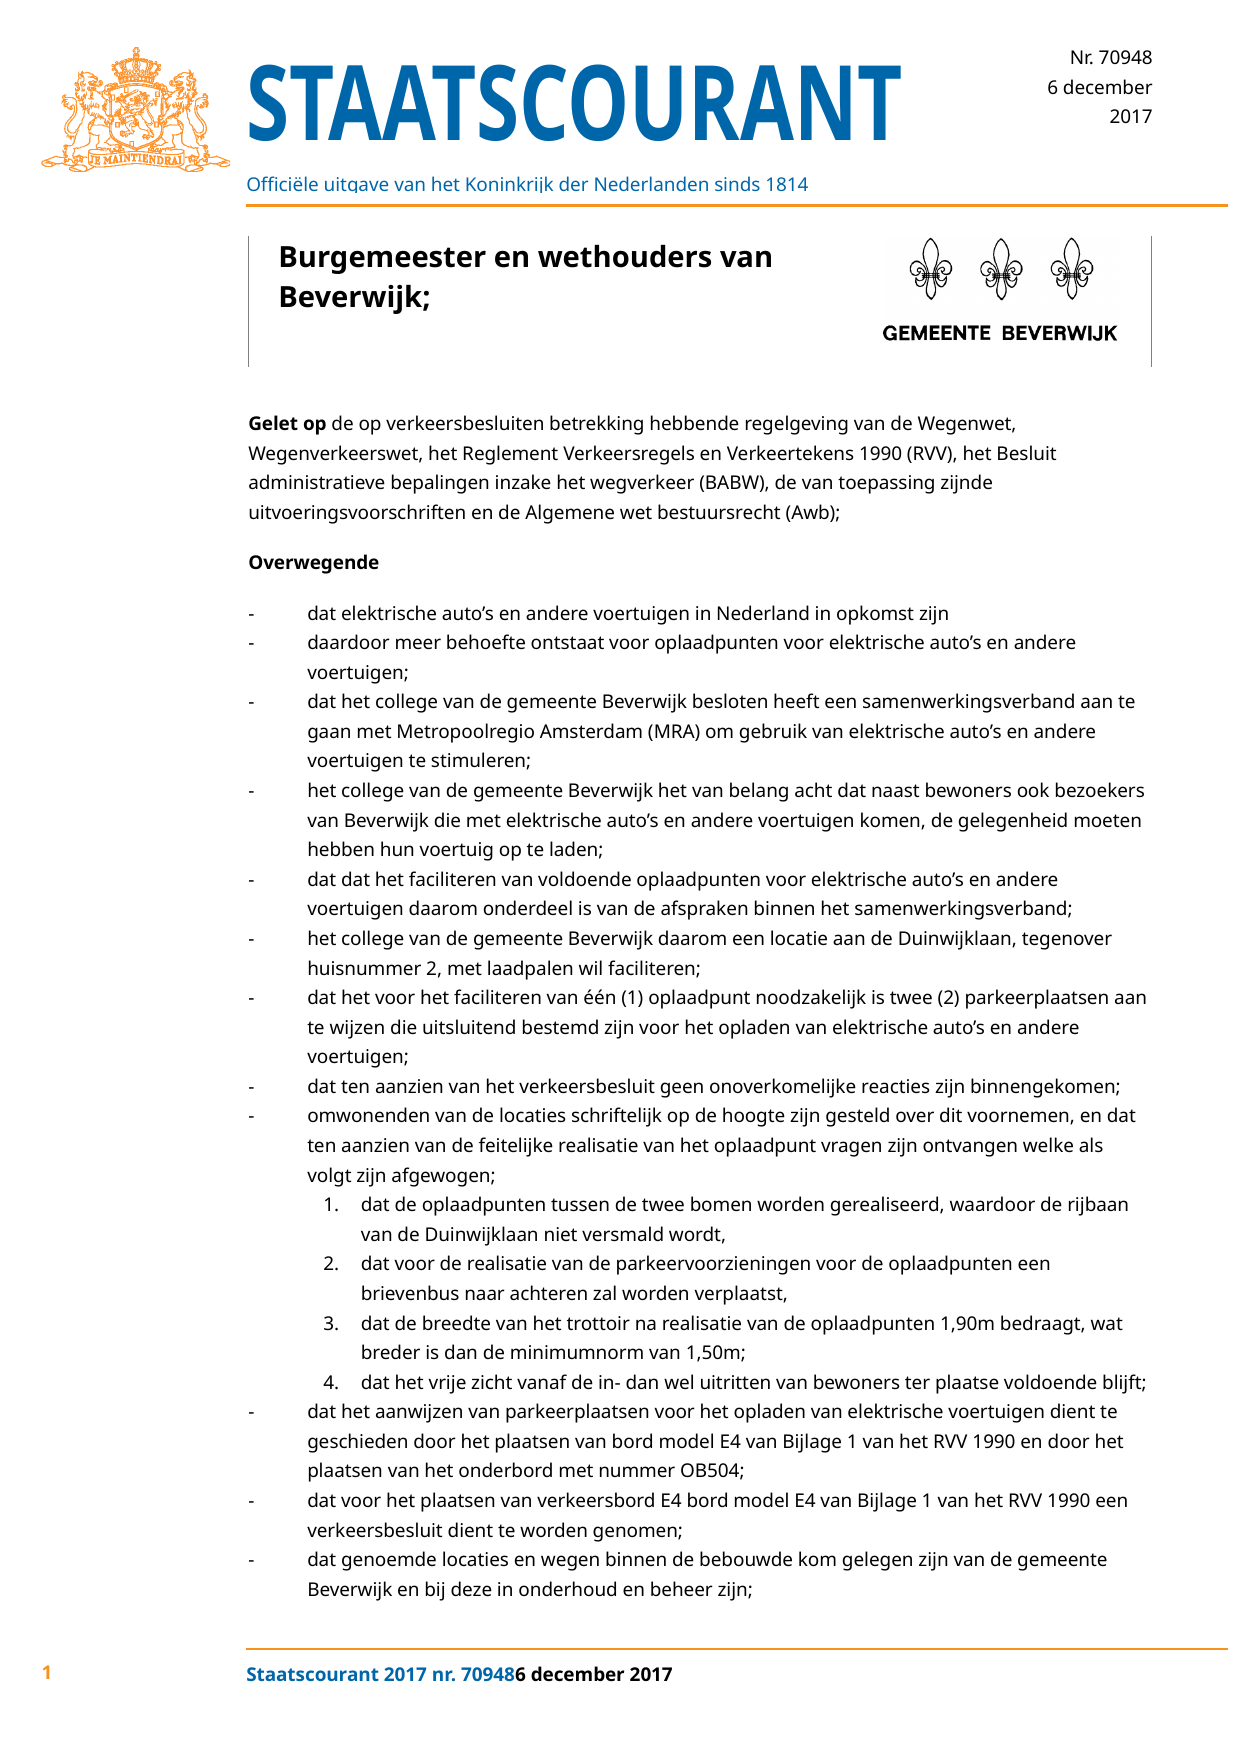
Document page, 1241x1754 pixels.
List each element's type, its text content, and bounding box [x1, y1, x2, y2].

picture [882, 236, 1119, 342]
list dat genoemde locaties en wegen binnen de bebouwde kom gelegen zijn van de gemeente Beverwijk en bij deze in onderhoud en beheer zijn; [248, 1546, 1152, 1602]
list dat het aanwijzen van parkeerplaatsen voor het opladen van elektrische voertuigen dient te geschieden door het plaatsen van bord model E4 van Bijlage 1 van het RVV 1990 en door het plaatsen van het onderbord met nummer OB504; [248, 1398, 1152, 1483]
list dat elektrische auto’s en andere voertuigen in Nederland in opkomst zijn [248, 600, 1152, 626]
list dat het vrije zicht vanaf de in- dan wel uitritten van bewoners ter plaatse voldoende blijft; [323, 1369, 1152, 1395]
list dat de breedte van het trottoir na realisatie van de oplaadpunten 1,90m bedraagt, wat breder is dan de minimumnorm van 1,50m; [323, 1310, 1152, 1365]
text Gelet op de op verkeersbesluiten betrekking hebbende regelgeving van de Wegenwet, Wegenverkeerswet, het Reglement Verkeersregels en Verkeertekens 1990 (RVV), het Besluit administratieve bepalingen inzake het wegverkeer (BABW), de van toepassing zijnde uitvoeringsvoorschriften en de Algemene wet bestuursrecht (Awb); [248, 410, 1152, 525]
list dat dat het faciliteren van voldoende oplaadpunten voor elektrische auto’s en andere voertuigen daarom onderdeel is van de afspraken binnen het samenwerkingsverband; [248, 866, 1152, 921]
list het college van de gemeente Beverwijk daarom een locatie aan de Duinwijklaan, tegenover huisnummer 2, met laadpalen wil faciliteren; [248, 925, 1152, 981]
table_header [850, 236, 1151, 367]
list dat ten aanzien van het verkeersbesluit geen onoverkomelijke reacties zijn binnengekomen; [248, 1073, 1152, 1099]
list dat het college van de gemeente Beverwijk besloten heeft een samenwerkingsverband aan te gaan met Metropoolregio Amsterdam (MRA) om gebruik van elektrische auto’s en andere voertuigen te stimuleren; [248, 688, 1152, 773]
list dat voor het plaatsen van verkeersbord E4 bord model E4 van Bijlage 1 van het RVV 1990 een verkeersbesluit dient te worden genomen; [248, 1487, 1152, 1543]
list dat voor de realisatie van de parkeervoorzieningen voor de oplaadpunten een brievenbus naar achteren zal worden verplaatst, [323, 1251, 1152, 1306]
list dat de oplaadpunten tussen de twee bomen worden gerealiseerd, waardoor de rijbaan van de Duinwijklaan niet versmald wordt, [323, 1191, 1152, 1247]
text Overwegende [248, 549, 1152, 575]
table_header Burgemeester en wethouders van Beverwijk; [249, 236, 850, 367]
list omwonenden van de locaties schriftelijk op de hoogte zijn gesteld over dit voornemen, en dat ten aanzien van de feitelijke realisatie van het oplaadpunt vragen zijn ontvangen welke als volgt zijn afgewogen; [248, 1103, 1152, 1188]
picture [41, 47, 231, 172]
list het college van de gemeente Beverwijk het van belang acht dat naast bewoners ook bezoekers van Beverwijk die met elektrische auto’s en andere voertuigen komen, de gelegenheid moeten hebben hun voertuig op te laden; [248, 777, 1152, 862]
list daardoor meer behoefte ontstaat voor oplaadpunten voor elektrische auto’s en andere voertuigen; [248, 629, 1152, 685]
list dat het voor het faciliteren van één (1) oplaadpunt noodzakelijk is twee (2) parkeerplaatsen aan te wijzen die uitsluitend bestemd zijn voor het opladen van elektrische auto’s en andere voertuigen; [248, 984, 1152, 1069]
